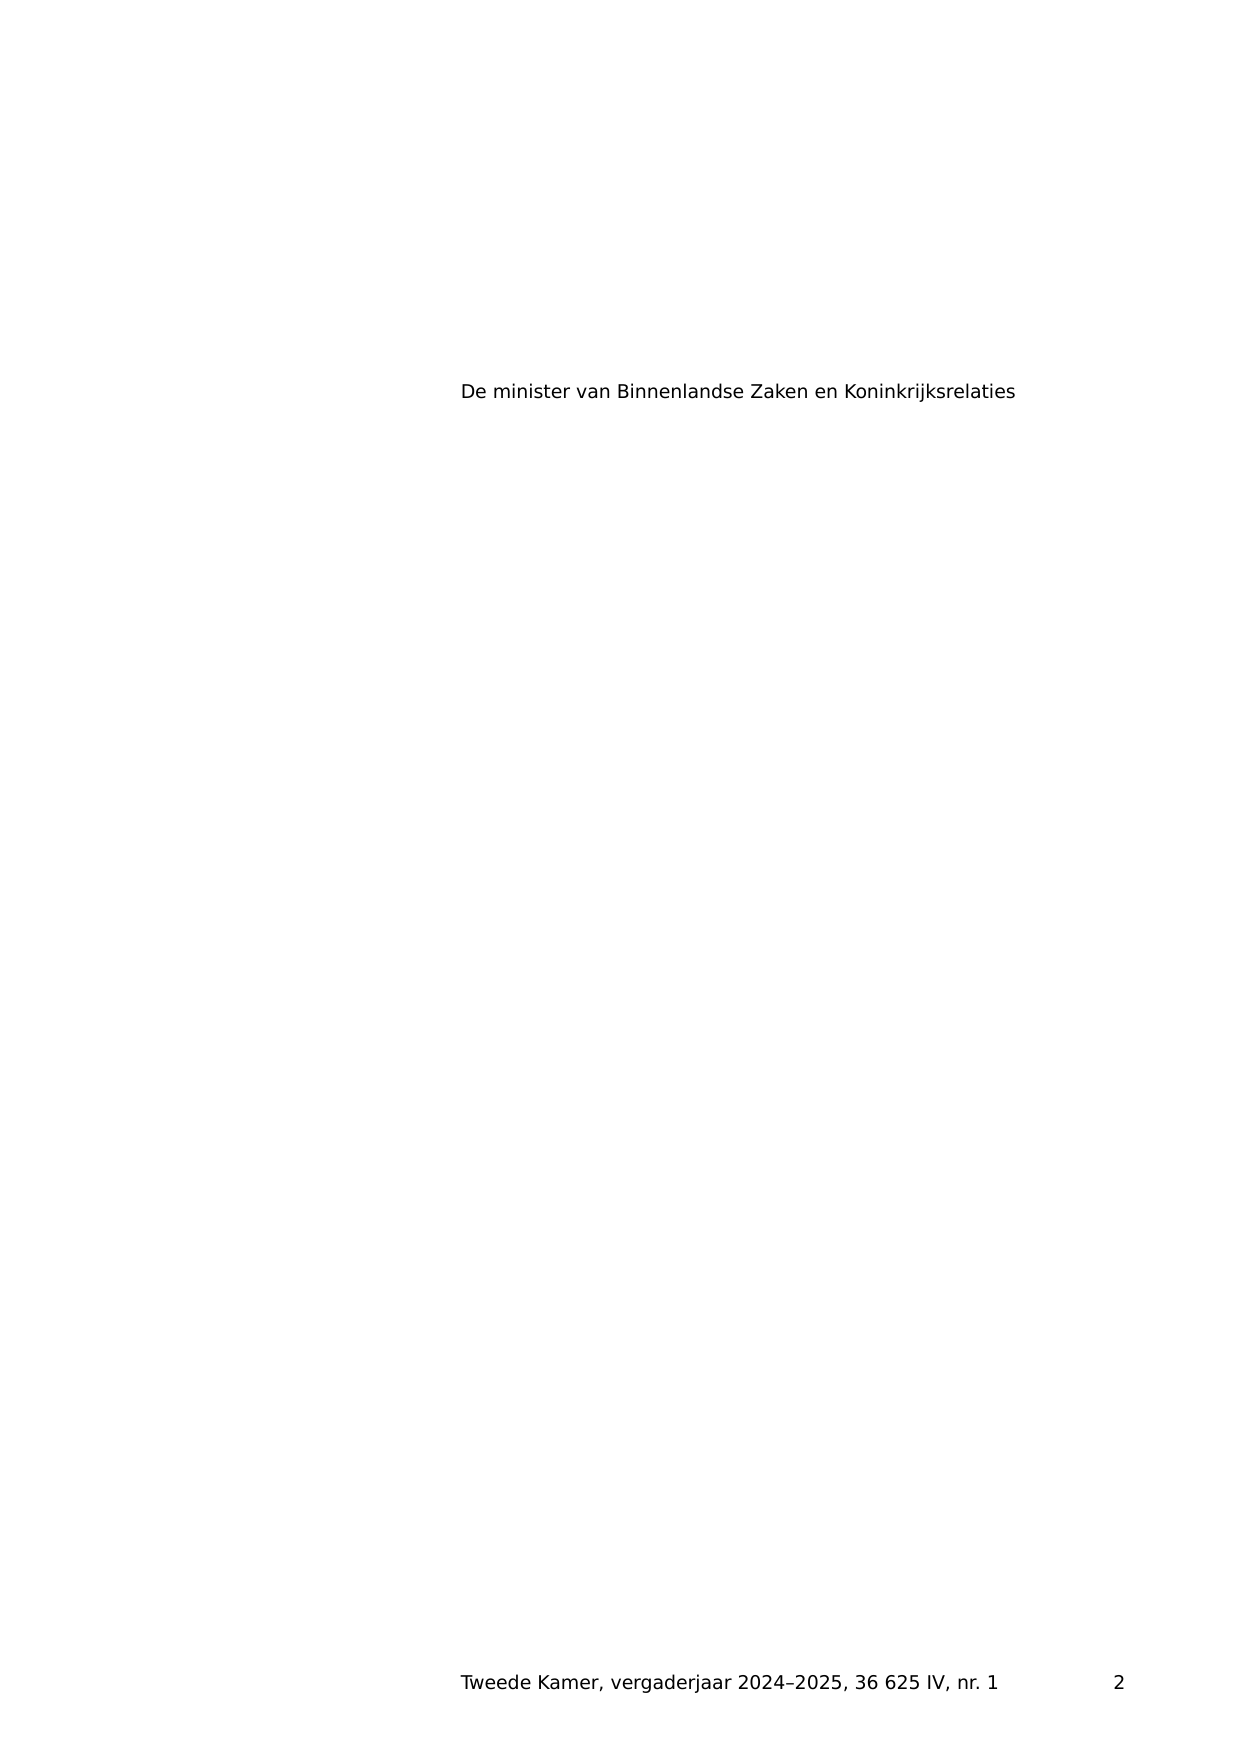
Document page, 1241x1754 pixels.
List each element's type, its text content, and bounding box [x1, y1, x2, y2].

text De minister van Binnenlandse Zaken en Koninkrijksrelaties [461, 381, 1125, 403]
